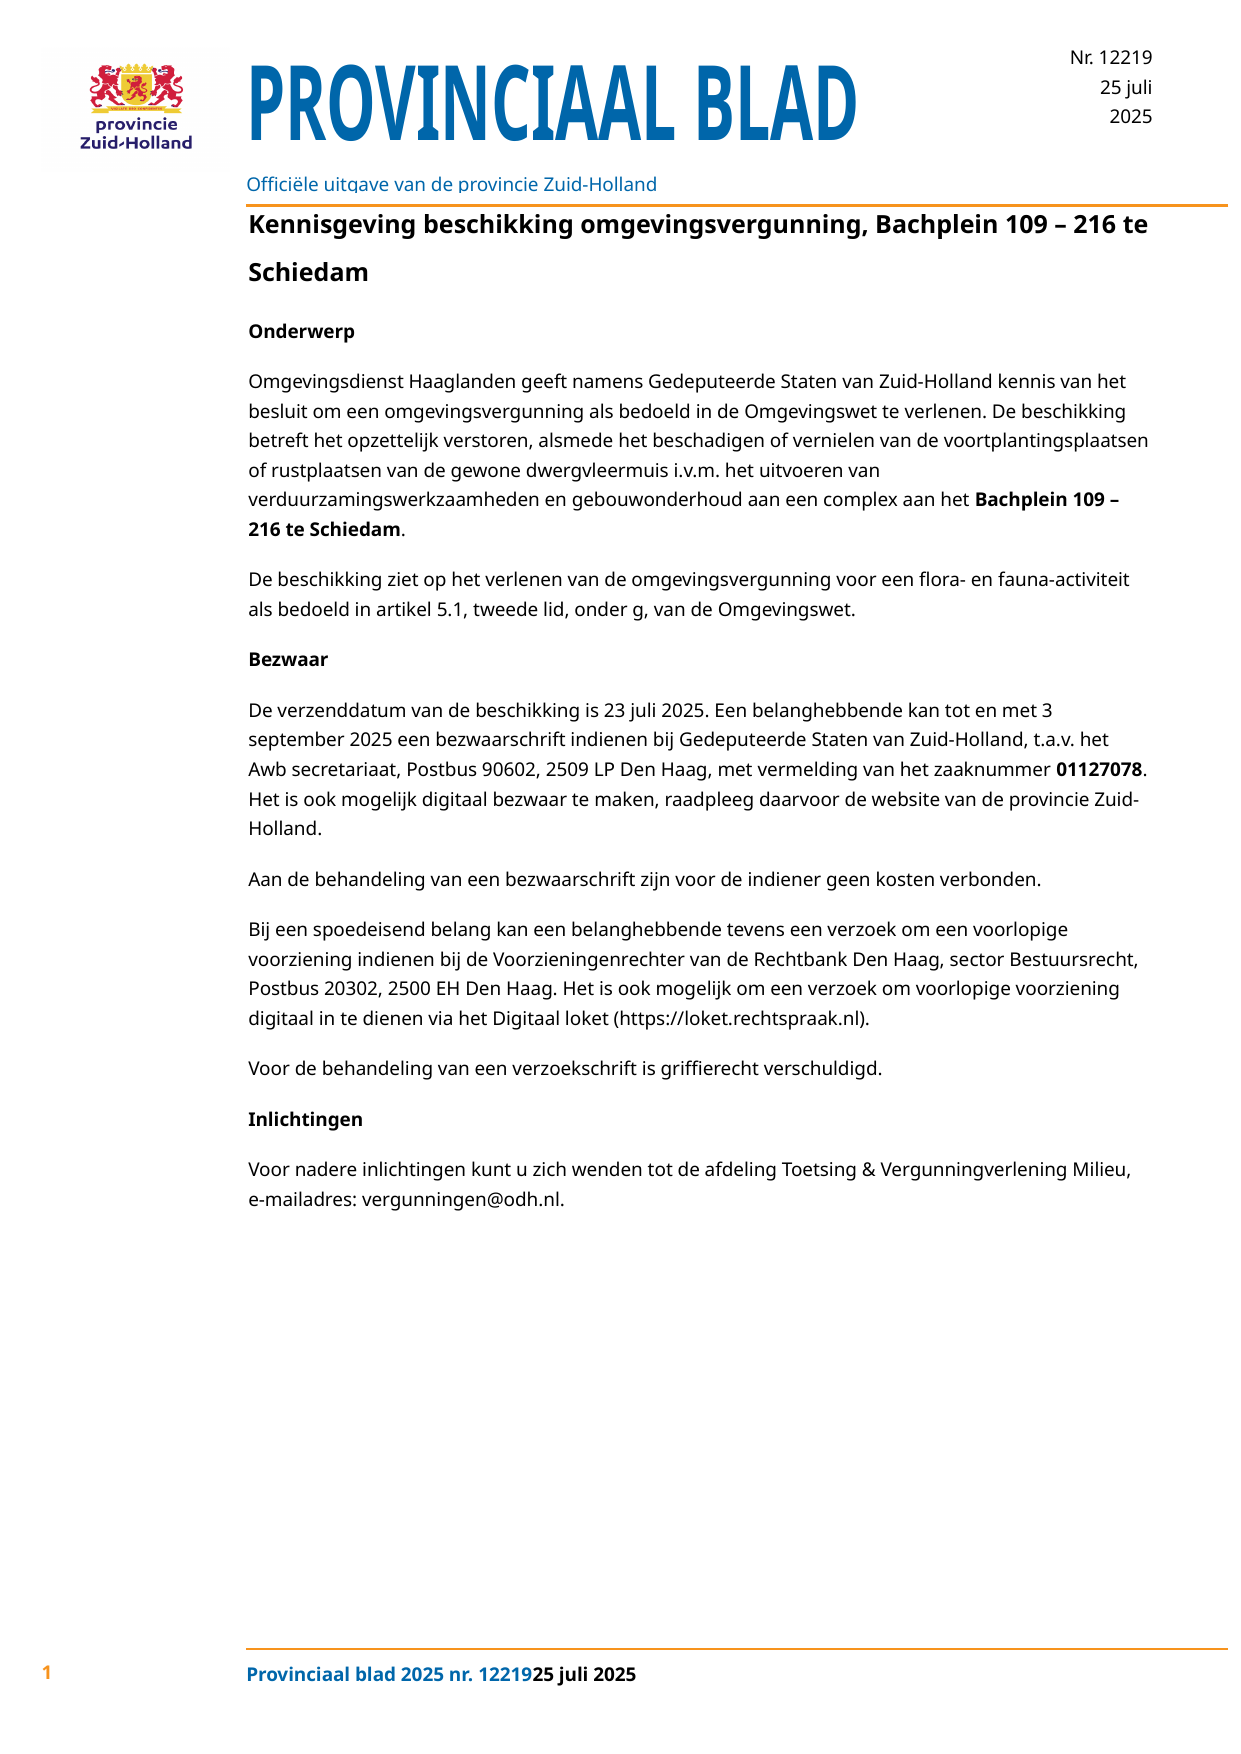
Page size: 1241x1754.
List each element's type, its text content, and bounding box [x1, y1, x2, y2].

text De verzenddatum van de beschikking is 23 juli 2025. Een belanghebbende kan tot en met 3 september 2025 een bezwaarschrift indienen bij Gedeputeerde Staten van Zuid-Holland, t.a.v. het Awb secretariaat, Postbus 90602, 2509 LP Den Haag, met vermelding van het zaaknummer 01127078. Het is ook mogelijk digitaal bezwaar te maken, raadpleeg daarvoor de website van de provincie Zuid-Holland. [248, 697, 1152, 841]
text Omgevingsdienst Haaglanden geeft namens Gedeputeerde Staten van Zuid-Holland kennis van het besluit om een omgevingsvergunning als bedoeld in de Omgevingswet te verlenen. De beschikking betreft het opzettelijk verstoren, alsmede het beschadigen of vernielen van de voortplantingsplaatsen of rustplaatsen van de gewone dwergvleermuis i.v.m. het uitvoeren van verduurzamingswerkzaamheden en gebouwonderhoud aan een complex aan het Bachplein 109 – 216 te Schiedam. [248, 368, 1152, 542]
text Inlichtingen [248, 1106, 1152, 1132]
text Kennisgeving beschikking omgevingsvergunning, Bachplein 109 – 216 te Schiedam [248, 207, 1152, 288]
text Bij een spoedeisend belang kan een belanghebbende tevens een verzoek om een voorlopige voorziening indienen bij de Voorzieningenrechter van de Rechtbank Den Haag, sector Bestuursrecht, Postbus 20302, 2500 EH Den Haag. Het is ook mogelijk om een verzoek om voorlopige voorziening digitaal in te dienen via het Digitaal loket (https://loket.rechtspraak.nl). [248, 916, 1152, 1031]
text Aan de behandeling van een bezwaarschrift zijn voor de indiener geen kosten verbonden. [248, 866, 1152, 892]
picture [41, 47, 231, 172]
text Bezwaar [248, 647, 1152, 672]
text Onderwerp [248, 318, 1152, 344]
text Voor nadere inlichtingen kunt u zich wenden tot de afdeling Toetsing & Vergunningverlening Milieu, e-mailadres: vergunningen@odh.nl. [248, 1156, 1152, 1212]
text Voor de behandeling van een verzoekschrift is griffierecht verschuldigd. [248, 1055, 1152, 1081]
text De beschikking ziet op het verlenen van de omgevingsvergunning voor een flora- en fauna-activiteit als bedoeld in artikel 5.1, tweede lid, onder g, van de Omgevingswet. [248, 567, 1152, 622]
